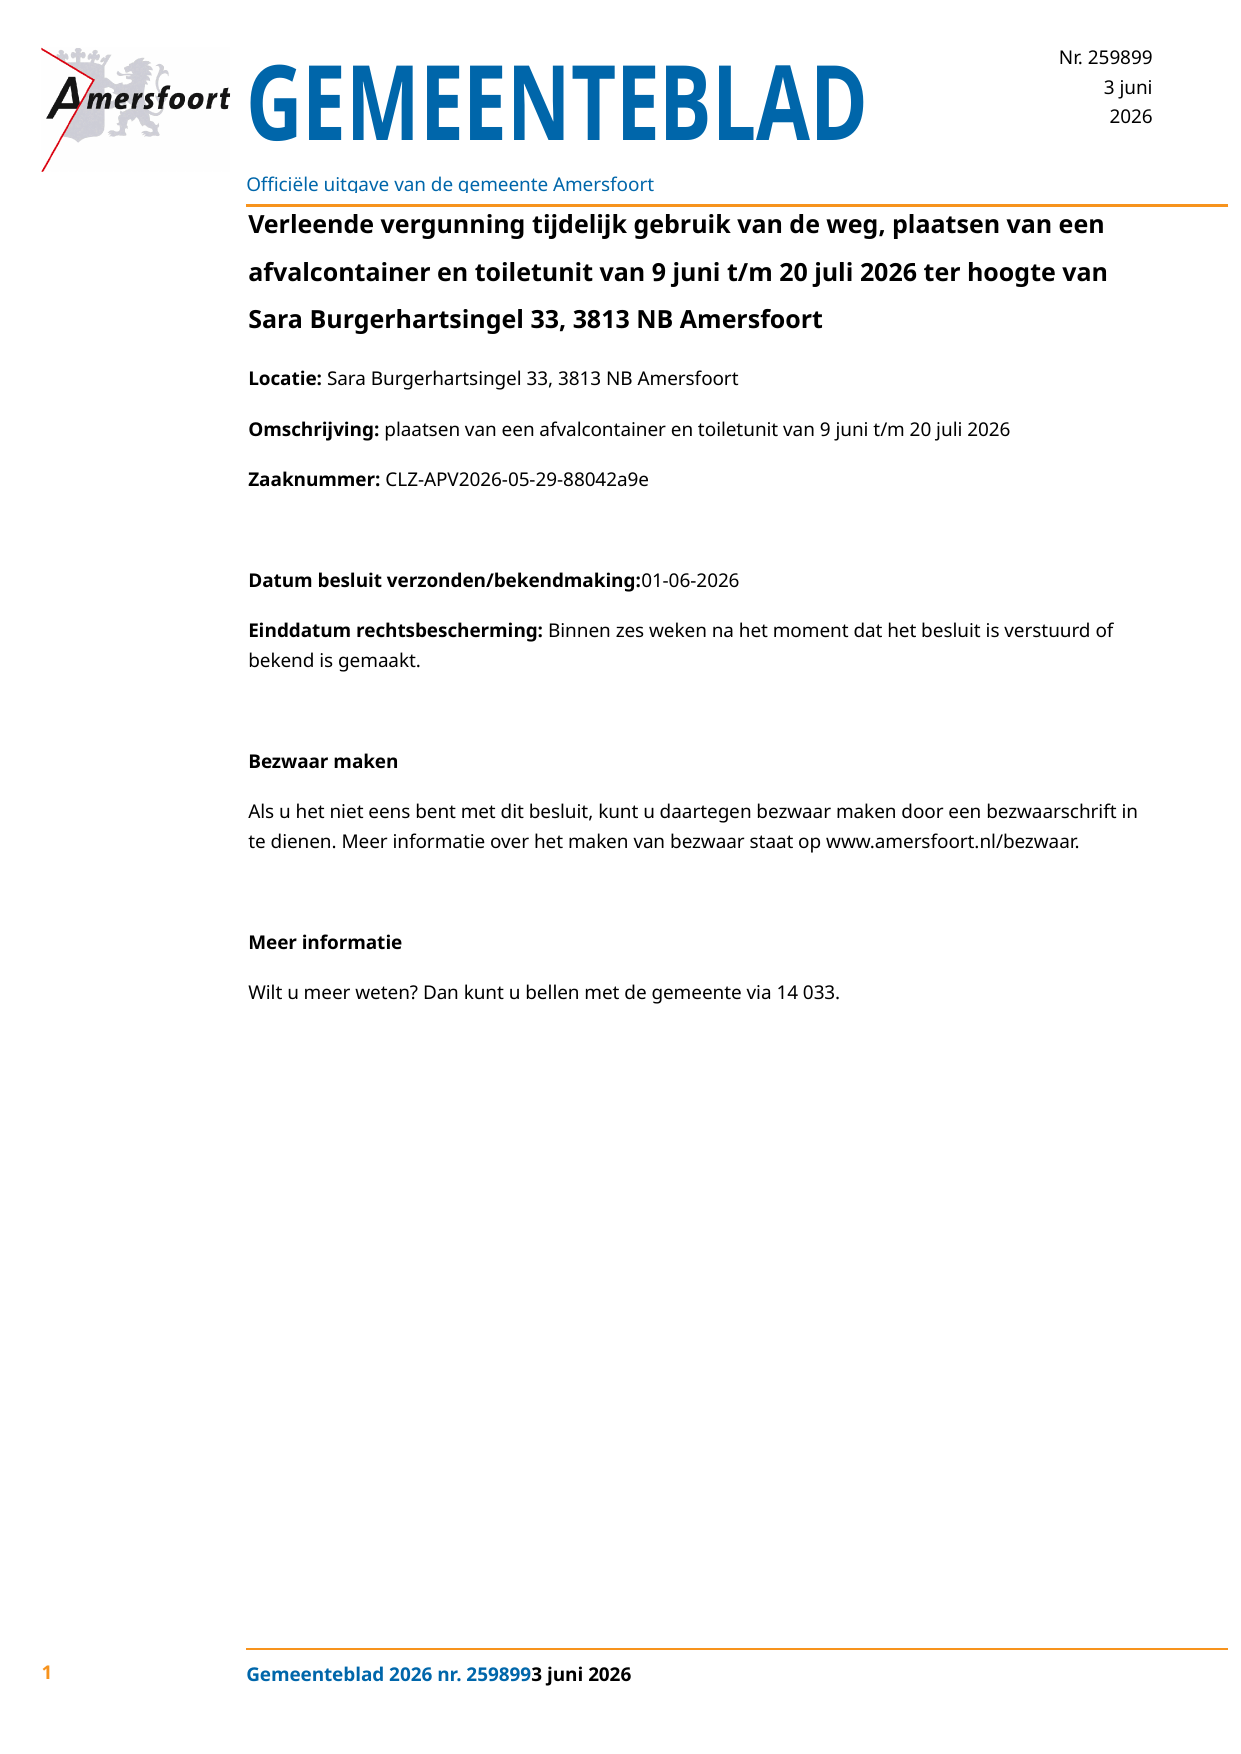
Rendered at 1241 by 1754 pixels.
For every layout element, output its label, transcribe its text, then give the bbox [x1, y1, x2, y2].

text Bezwaar maken [248, 748, 1152, 774]
text Als u het niet eens bent met dit besluit, kunt u daartegen bezwaar maken door een bezwaarschrift in te dienen. Meer informatie over het maken van bezwaar staat op www.amersfoort.nl/bezwaar. [248, 798, 1152, 854]
text Verleende vergunning tijdelijk gebruik van de weg, plaatsen van een afvalcontainer en toiletunit van 9 juni t/m 20 juli 2026 ter hoogte van Sara Burgerhartsingel 33, 3813 NB Amersfoort [248, 207, 1152, 336]
picture [41, 47, 231, 172]
text Datum besluit verzonden/bekendmaking:01-06-2026 [248, 567, 1152, 593]
text Einddatum rechtsbescherming: Binnen zes weken na het moment dat het besluit is verstuurd of bekend is gemaakt. [248, 618, 1152, 673]
text Locatie: Sara Burgerhartsingel 33, 3813 NB Amersfoort [248, 366, 1152, 391]
text Wilt u meer weten? Dan kunt u bellen met de gemeente via 14 033. [248, 979, 1152, 1005]
text Meer informatie [248, 929, 1152, 954]
text Omschrijving: plaatsen van een afvalcontainer en toiletunit van 9 juni t/m 20 juli 2026 [248, 416, 1152, 442]
text Zaaknummer: CLZ-APV2026-05-29-88042a9e [248, 466, 1152, 492]
